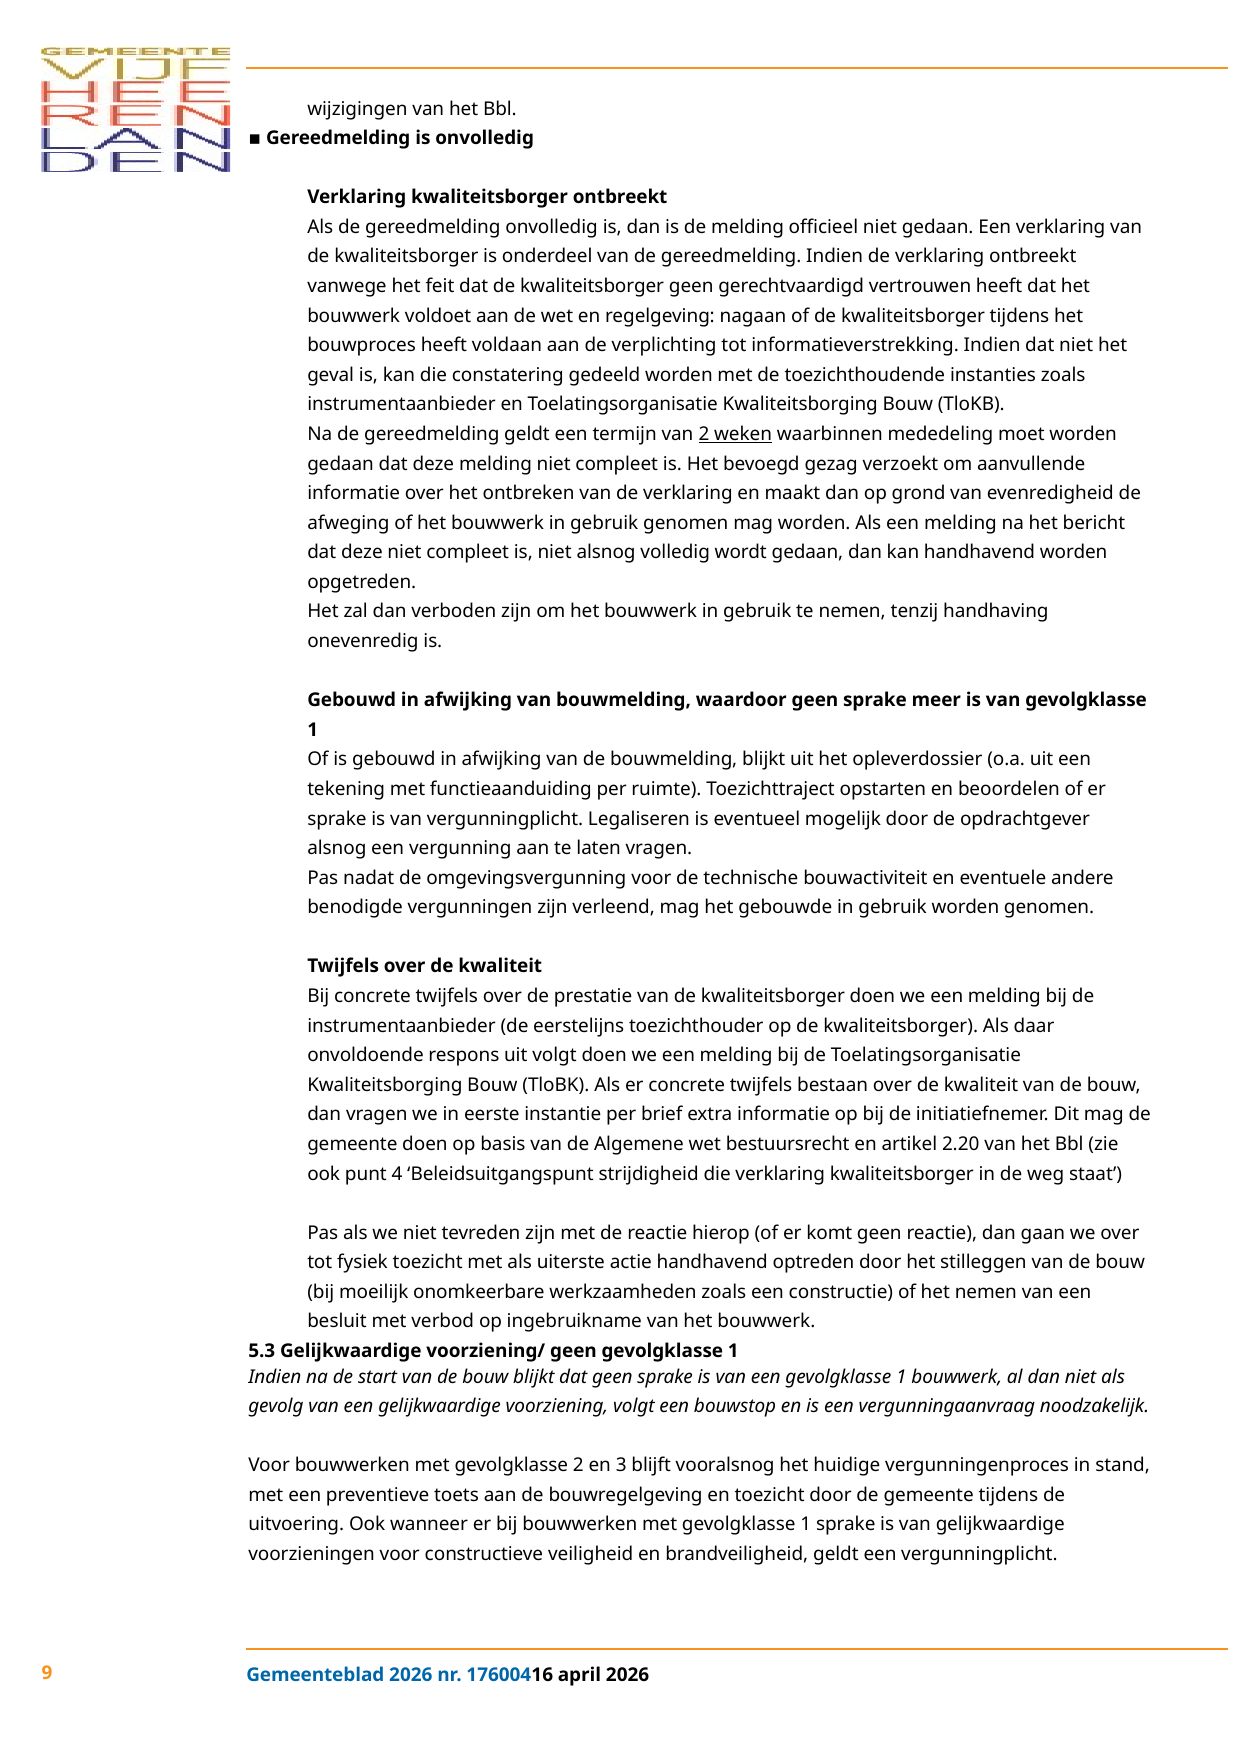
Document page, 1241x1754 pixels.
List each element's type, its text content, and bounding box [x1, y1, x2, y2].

text Voor bouwwerken met gevolgklasse 2 en 3 blijft vooralsnog het huidige vergunningenproces in stand, met een preventieve toets aan de bouwregelgeving en toezicht door de gemeente tijdens de uitvoering. Ook wanneer er bij bouwwerken met gevolgklasse 1 sprake is van gelijkwaardige voorzieningen voor constructieve veiligheid en brandveiligheid, geldt een vergunningplicht. [248, 1451, 1152, 1566]
list Verklaring kwaliteitsborger ontbreekt [248, 183, 1152, 209]
list Als de gereedmelding onvolledig is, dan is de melding officieel niet gedaan. Een verklaring van de kwaliteitsborger is onderdeel van de gereedmelding. Indien de verklaring ontbreekt vanwege het feit dat de kwaliteitsborger geen gerechtvaardigd vertrouwen heeft dat het bouwwerk voldoet aan de wet en regelgeving: nagaan of de kwaliteitsborger tijdens het bouwproces heeft voldaan aan de verplichting tot informatieverstrekking. Indien dat niet het geval is, kan die constatering gedeeld worden met de toezichthoudende instanties zoals instrumentaanbieder en Toelatingsorganisatie Kwaliteitsborging Bouw (TloKB). [248, 213, 1152, 416]
list Pas als we niet tevreden zijn met de reactie hierop (of er komt geen reactie), dan gaan we over tot fysiek toezicht met als uiterste actie handhavend optreden door het stilleggen van de bouw (bij moeilijk onomkeerbare werkzaamheden zoals een constructie) of het nemen van een besluit met verbod op ingebruikname van het bouwwerk. [248, 1219, 1152, 1333]
table_header Indien na de start van de bouw blijkt dat geen sprake is van een gevolgklasse 1 bouwwerk, al dan niet als gevolg van een gelijkwaardige voorziening, volgt een bouwstop en is een vergunningaanvraag noodzakelijk. [248, 1363, 1152, 1418]
list Bij concrete twijfels over de prestatie van de kwaliteitsborger doen we een melding bij de instrumentaanbieder (de eerstelijns toezichthouder op de kwaliteitsborger). Als daar onvoldoende respons uit volgt doen we een melding bij de Toelatingsorganisatie Kwaliteitsborging Bouw (TloBK). Als er concrete twijfels bestaan over de kwaliteit van de bouw, dan vragen we in eerste instantie per brief extra informatie op bij de initiatiefnemer. Dit mag de gemeente doen op basis van de Algemene wet bestuursrecht en artikel 2.20 van het Bbl (zie ook punt 4 ‘Beleidsuitgangspunt strijdigheid die verklaring kwaliteitsborger in de weg staat’) [248, 982, 1152, 1186]
text 5.3 Gelijkwaardige voorziening/ geen gevolgklasse 1 [248, 1337, 1152, 1363]
list Twijfels over de kwaliteit [248, 953, 1152, 978]
list Het zal dan verboden zijn om het bouwwerk in gebruik te nemen, tenzij handhaving onevenredig is. [248, 598, 1152, 653]
picture [41, 47, 231, 172]
list Of is gebouwd in afwijking van de bouwmelding, blijkt uit het opleverdossier (o.a. uit een tekening met functieaanduiding per ruimte). Toezichttraject opstarten en beoordelen of er sprake is van vergunningplicht. Legaliseren is eventueel mogelijk door de opdrachtgever alsnog een vergunning aan te laten vragen. [248, 746, 1152, 860]
text ▪ Gereedmelding is onvolledig [248, 124, 1152, 150]
list Na de gereedmelding geldt een termijn van 2 weken waarbinnen mededeling moet worden gedaan dat deze melding niet compleet is. Het bevoegd gezag verzoekt om aanvullende informatie over het ontbreken van de verklaring en maakt dan op grond van evenredigheid de afweging of het bouwwerk in gebruik genomen mag worden. Als een melding na het bericht dat deze niet compleet is, niet alsnog volledig wordt gedaan, dan kan handhavend worden opgetreden. [248, 420, 1152, 594]
list wijzigingen van het Bbl. [248, 95, 1152, 121]
list Pas nadat de omgevingsvergunning voor de technische bouwactiviteit en eventuele andere benodigde vergunningen zijn verleend, mag het gebouwde in gebruik worden genomen. [248, 864, 1152, 919]
list Gebouwd in afwijking van bouwmelding, waardoor geen sprake meer is van gevolgklasse 1 [248, 686, 1152, 742]
